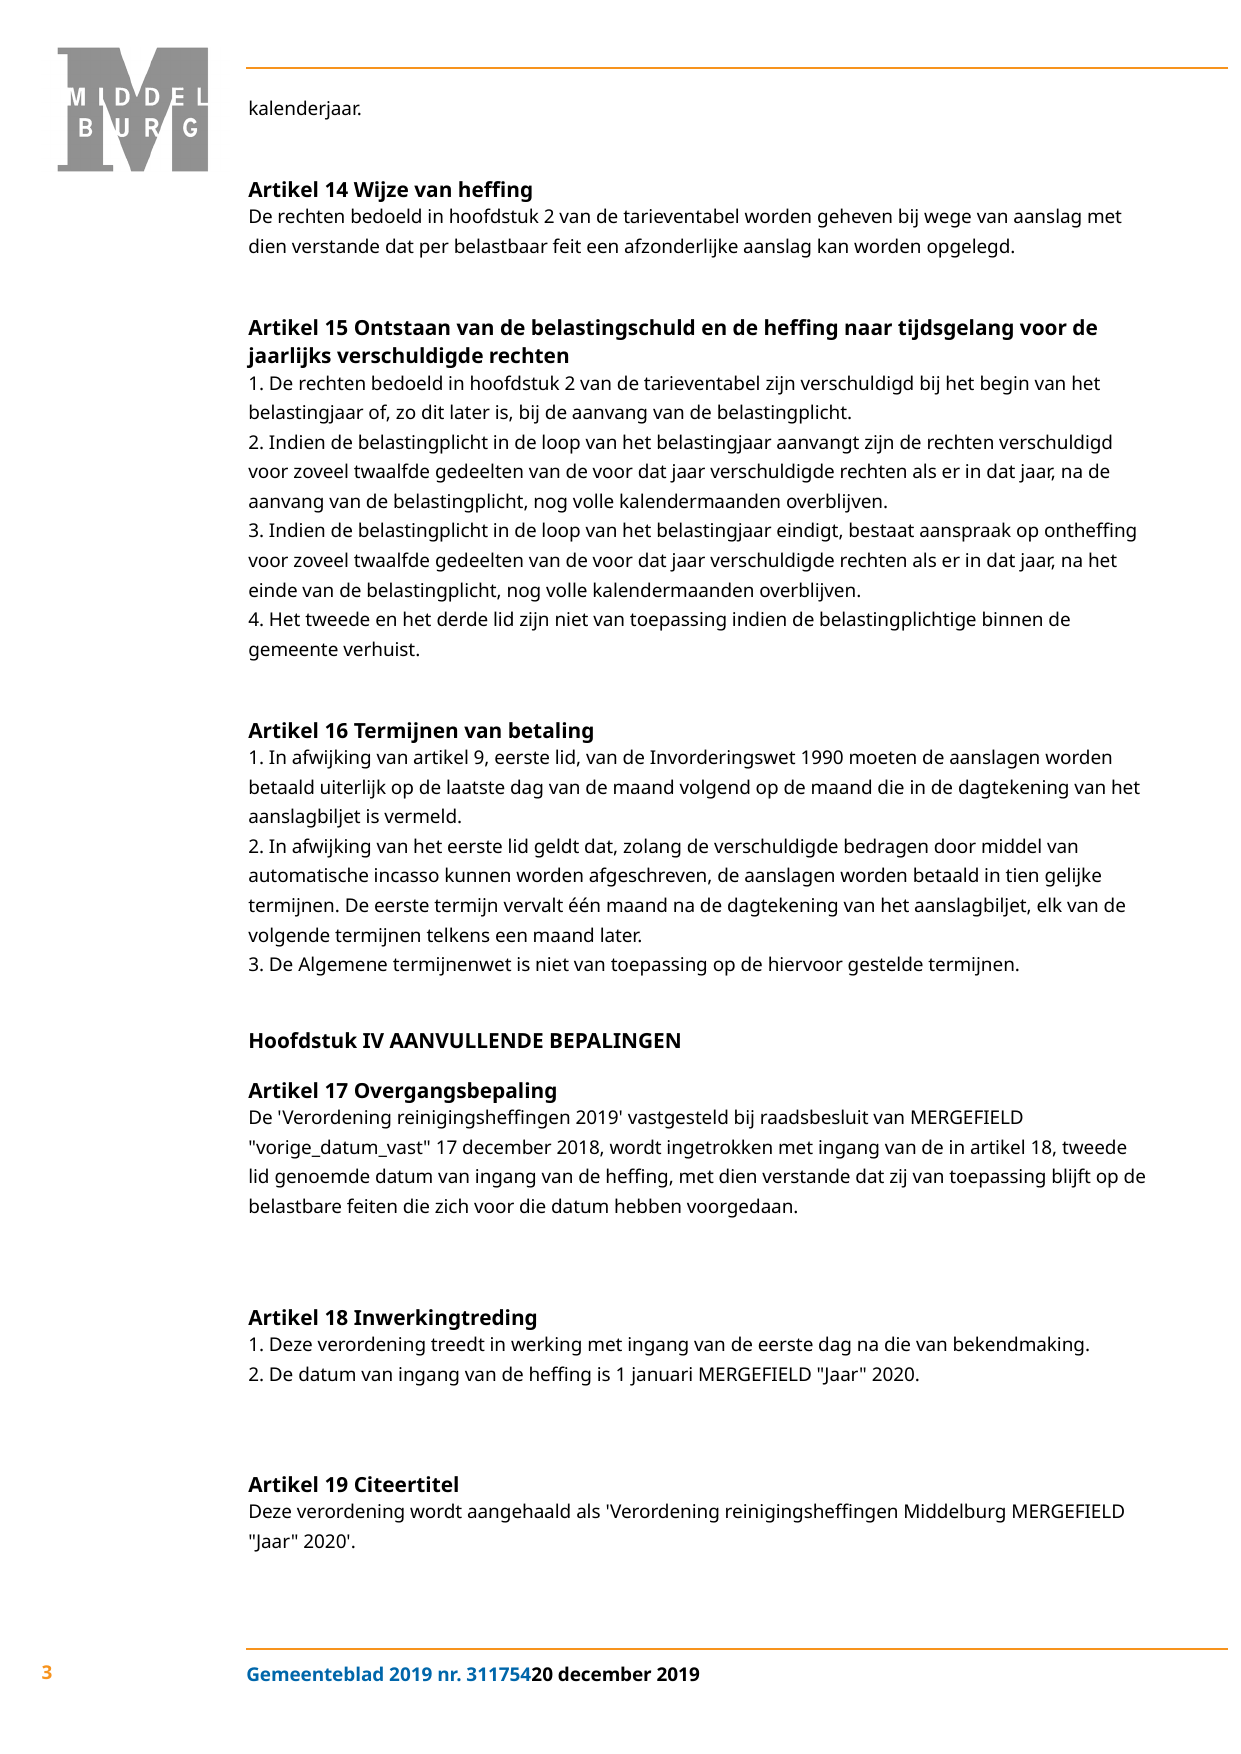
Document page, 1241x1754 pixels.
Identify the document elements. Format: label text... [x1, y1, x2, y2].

text 2. De datum van ingang van de heffing is 1 januari MERGEFIELD "Jaar" 2020. [248, 1361, 1152, 1386]
text Artikel 17 Overgangsbepaling [248, 1076, 1152, 1104]
picture [41, 47, 231, 172]
text 2. In afwijking van het eerste lid geldt dat, zolang de verschuldigde bedragen door middel van automatische incasso kunnen worden afgeschreven, de aanslagen worden betaald in tien gelijke termijnen. De eerste termijn vervalt één maand na de dagtekening van het aanslagbiljet, elk van de volgende termijnen telkens een maand later. [248, 833, 1152, 948]
text Artikel 18 Inwerkingtreding [248, 1303, 1152, 1331]
text 3. De Algemene termijnenwet is niet van toepassing op de hiervoor gestelde termijnen. [248, 951, 1152, 977]
text 1. De rechten bedoeld in hoofdstuk 2 van de tarieventabel zijn verschuldigd bij het begin van het belastingjaar of, zo dit later is, bij de aanvang van de belastingplicht. [248, 370, 1152, 425]
text 2. Indien de belastingplicht in de loop van het belastingjaar aanvangt zijn de rechten verschuldigd voor zoveel twaalfde gedeelten van de voor dat jaar verschuldigde rechten als er in dat jaar, na de aanvang van de belastingplicht, nog volle kalendermaanden overblijven. [248, 429, 1152, 514]
text Deze verordening wordt aangehaald als 'Verordening reinigingsheffingen Middelburg MERGEFIELD "Jaar" 2020'. [248, 1499, 1152, 1554]
text De 'Verordening reinigingsheffingen 2019' vastgesteld bij raadsbesluit van MERGEFIELD "vorige_datum_vast" 17 december 2018, wordt ingetrokken met ingang van de in artikel 18, tweede lid genoemde datum van ingang van de heffing, met dien verstande dat zij van toepassing blijft op de belastbare feiten die zich voor die datum hebben voorgedaan. [248, 1104, 1152, 1219]
text De rechten bedoeld in hoofdstuk 2 van de tarieventabel worden geheven bij wege van aanslag met dien verstande dat per belastbaar feit een afzonderlijke aanslag kan worden opgelegd. [248, 203, 1152, 258]
text Hoofdstuk IV AANVULLENDE BEPALINGEN [248, 1027, 1152, 1055]
text 4. Het tweede en het derde lid zijn niet van toepassing indien de belastingplichtige binnen de gemeente verhuist. [248, 606, 1152, 662]
text Artikel 16 Termijnen van betaling [248, 716, 1152, 744]
text 3. Indien de belastingplicht in de loop van het belastingjaar eindigt, bestaat aanspraak op ontheffing voor zoveel twaalfde gedeelten van de voor dat jaar verschuldigde rechten als er in dat jaar, na het einde van de belastingplicht, nog volle kalendermaanden overblijven. [248, 518, 1152, 602]
text Artikel 15 Ontstaan van de belastingschuld en de heffing naar tijdsgelang voor de jaarlijks verschuldigde rechten [248, 313, 1152, 370]
text Artikel 14 Wijze van heffing [248, 175, 1152, 203]
text 1. Deze verordening treedt in werking met ingang van de eerste dag na die van bekendmaking. [248, 1331, 1152, 1357]
text kalenderjaar. [248, 95, 1152, 121]
text Artikel 19 Citeertitel [248, 1470, 1152, 1499]
text 1. In afwijking van artikel 9, eerste lid, van de Invorderingswet 1990 moeten de aanslagen worden betaald uiterlijk op de laatste dag van de maand volgend op de maand die in de dagtekening van het aanslagbiljet is vermeld. [248, 744, 1152, 829]
